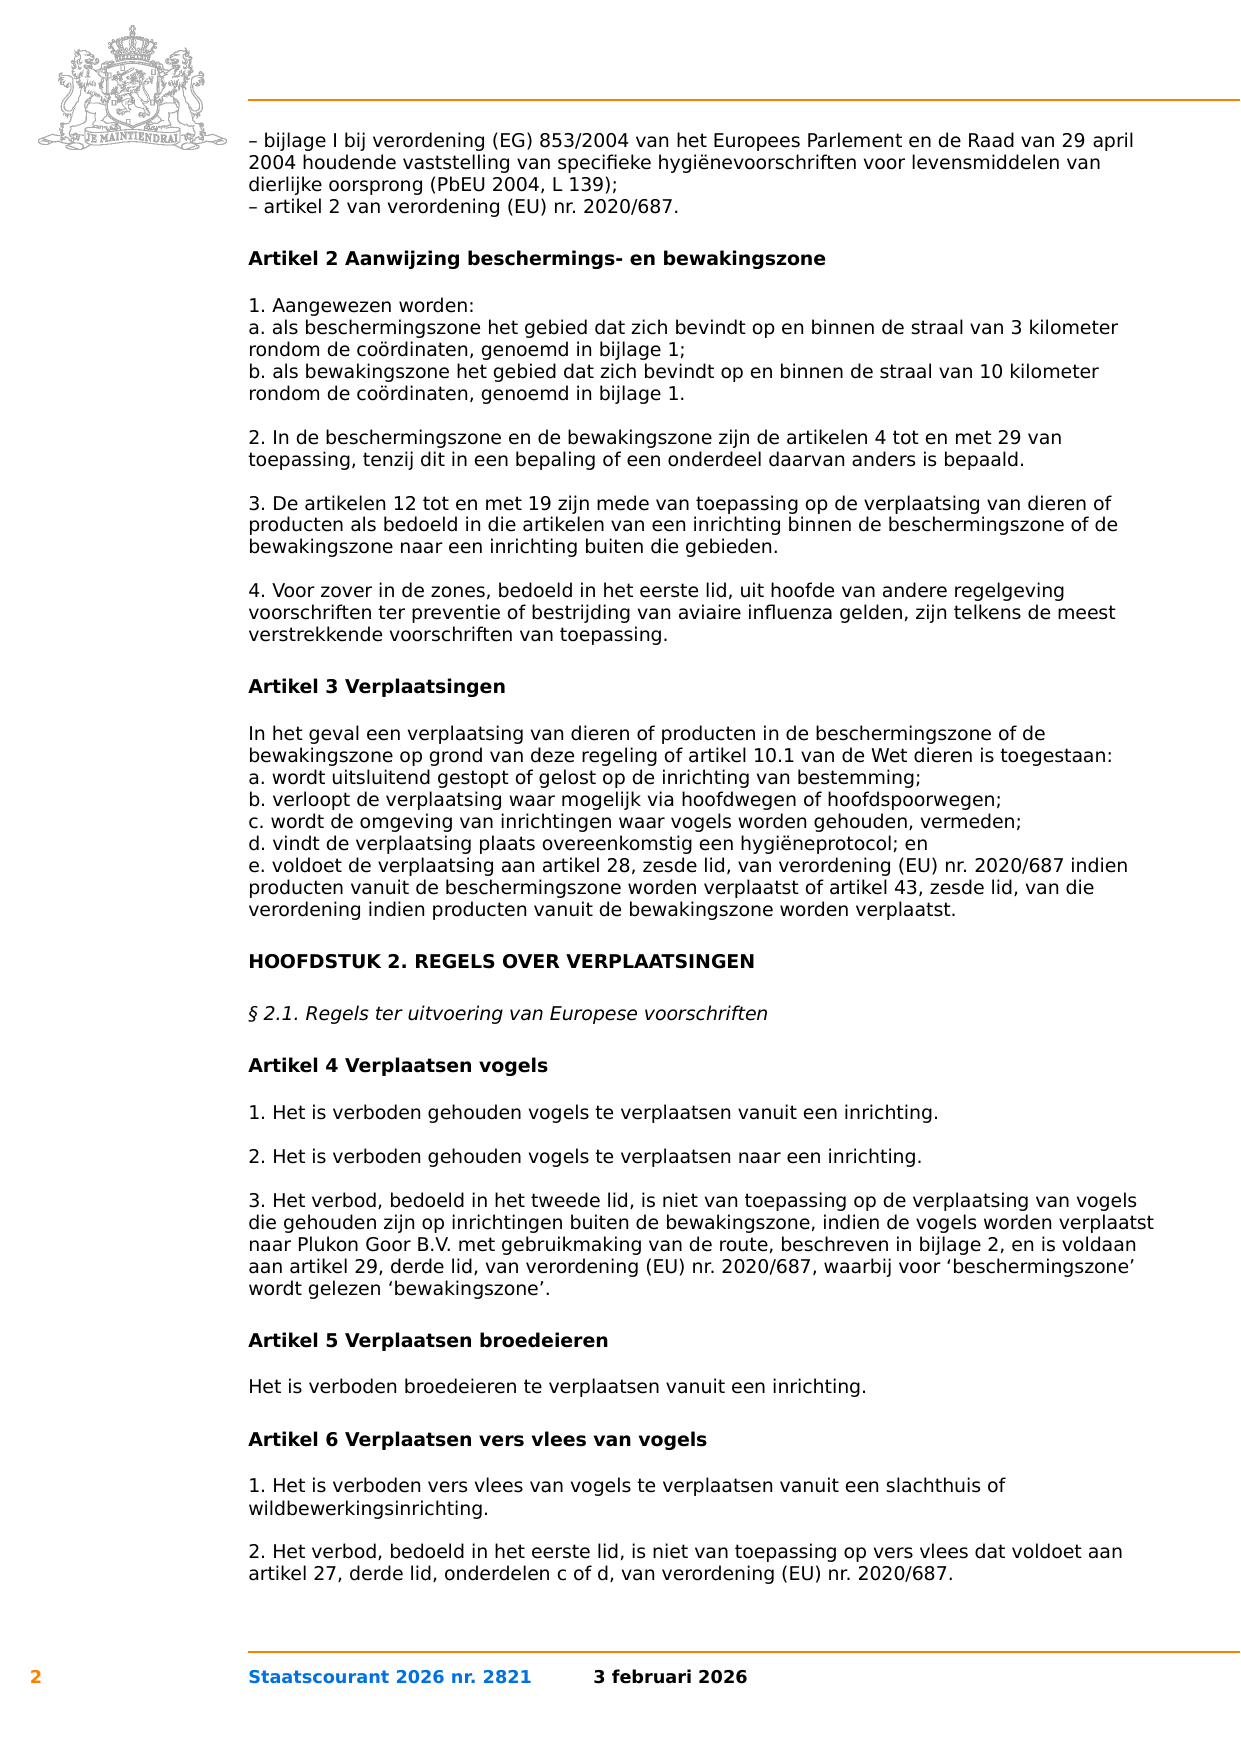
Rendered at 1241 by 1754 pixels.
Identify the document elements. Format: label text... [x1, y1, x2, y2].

subtitle Artikel 5 Verplaatsen broedeieren [248, 1329, 1163, 1351]
text 2. Het verbod, bedoeld in het eerste lid, is niet van toepassing op vers vlees dat voldoet aan artikel 27, derde lid, onderdelen c of d, van verordening (EU) nr. 2020/687. [248, 1541, 1163, 1585]
subtitle HOOFDSTUK 2. REGELS OVER VERPLAATSINGEN [248, 951, 1163, 973]
picture [38, 25, 227, 150]
text e. voldoet de verplaatsing aan artikel 28, zesde lid, van verordening (EU) nr. 2020/687 indien producten vanuit de beschermingszone worden verplaatst of artikel 43, zesde lid, van die verordening indien producten vanuit de bewakingszone worden verplaatst. [248, 855, 1163, 921]
text 3. Het verbod, bedoeld in het tweede lid, is niet van toepassing op de verplaatsing van vogels die gehouden zijn op inrichtingen buiten de bewakingszone, indien de vogels worden verplaatst naar Plukon Goor B.V. met gebruikmaking van de route, beschreven in bijlage 2, en is voldaan aan artikel 29, derde lid, van verordening (EU) nr. 2020/687, waarbij voor ‘beschermingszone’ wordt gelezen ‘bewakingszone’. [248, 1189, 1163, 1299]
text 3. De artikelen 12 tot en met 19 zijn mede van toepassing op de verplaatsing van dieren of producten als bedoeld in die artikelen van een inrichting binnen de beschermingszone of de bewakingszone naar een inrichting buiten die gebieden. [248, 492, 1163, 558]
text 2. Het is verboden gehouden vogels te verplaatsen naar een inrichting. [248, 1146, 1163, 1168]
text c. wordt de omgeving van inrichtingen waar vogels worden gehouden, vermeden; [248, 811, 1163, 833]
text 1. Het is verboden vers vlees van vogels te verplaatsen vanuit een slachthuis of wildbewerkingsinrichting. [248, 1475, 1163, 1519]
subtitle Artikel 6 Verplaatsen vers vlees van vogels [248, 1428, 1163, 1450]
text 1. Aangewezen worden: [248, 295, 1163, 317]
subtitle Artikel 2 Aanwijzing beschermings- en bewakingszone [248, 248, 1163, 270]
subtitle § 2.1. Regels ter uitvoering van Europese voorschriften [248, 1003, 1163, 1025]
text – bijlage I bij verordening (EG) 853/2004 van het Europees Parlement en de Raad van 29 april 2004 houdende vaststelling van specifieke hygiënevoorschriften voor levensmiddelen van dierlijke oorsprong (PbEU 2004, L 139); [248, 130, 1163, 196]
text b. verloopt de verplaatsing waar mogelijk via hoofdwegen of hoofdspoorwegen; [248, 789, 1163, 811]
text Het is verboden broedeieren te verplaatsen vanuit een inrichting. [248, 1376, 1163, 1398]
text 4. Voor zover in de zones, bedoeld in het eerste lid, uit hoofde van andere regelgeving voorschriften ter preventie of bestrijding van aviaire influenza gelden, zijn telkens de meest verstrekkende voorschriften van toepassing. [248, 580, 1163, 646]
text a. wordt uitsluitend gestopt of gelost op de inrichting van bestemming; [248, 767, 1163, 789]
text – artikel 2 van verordening (EU) nr. 2020/687. [248, 196, 1163, 218]
text b. als bewakingszone het gebied dat zich bevindt op en binnen de straal van 10 kilometer rondom de coördinaten, genoemd in bijlage 1. [248, 361, 1163, 405]
text d. vindt de verplaatsing plaats overeenkomstig een hygiëneprotocol; en [248, 833, 1163, 855]
text a. als beschermingszone het gebied dat zich bevindt op en binnen de straal van 3 kilometer rondom de coördinaten, genoemd in bijlage 1; [248, 317, 1163, 361]
text In het geval een verplaatsing van dieren of producten in de beschermingszone of de bewakingszone op grond van deze regeling of artikel 10.1 van de Wet dieren is toegestaan: [248, 723, 1163, 767]
text 1. Het is verboden gehouden vogels te verplaatsen vanuit een inrichting. [248, 1102, 1163, 1124]
subtitle Artikel 4 Verplaatsen vogels [248, 1055, 1163, 1077]
subtitle Artikel 3 Verplaatsingen [248, 676, 1163, 698]
text 2. In de beschermingszone en de bewakingszone zijn de artikelen 4 tot en met 29 van toepassing, tenzij dit in een bepaling of een onderdeel daarvan anders is bepaald. [248, 427, 1163, 471]
